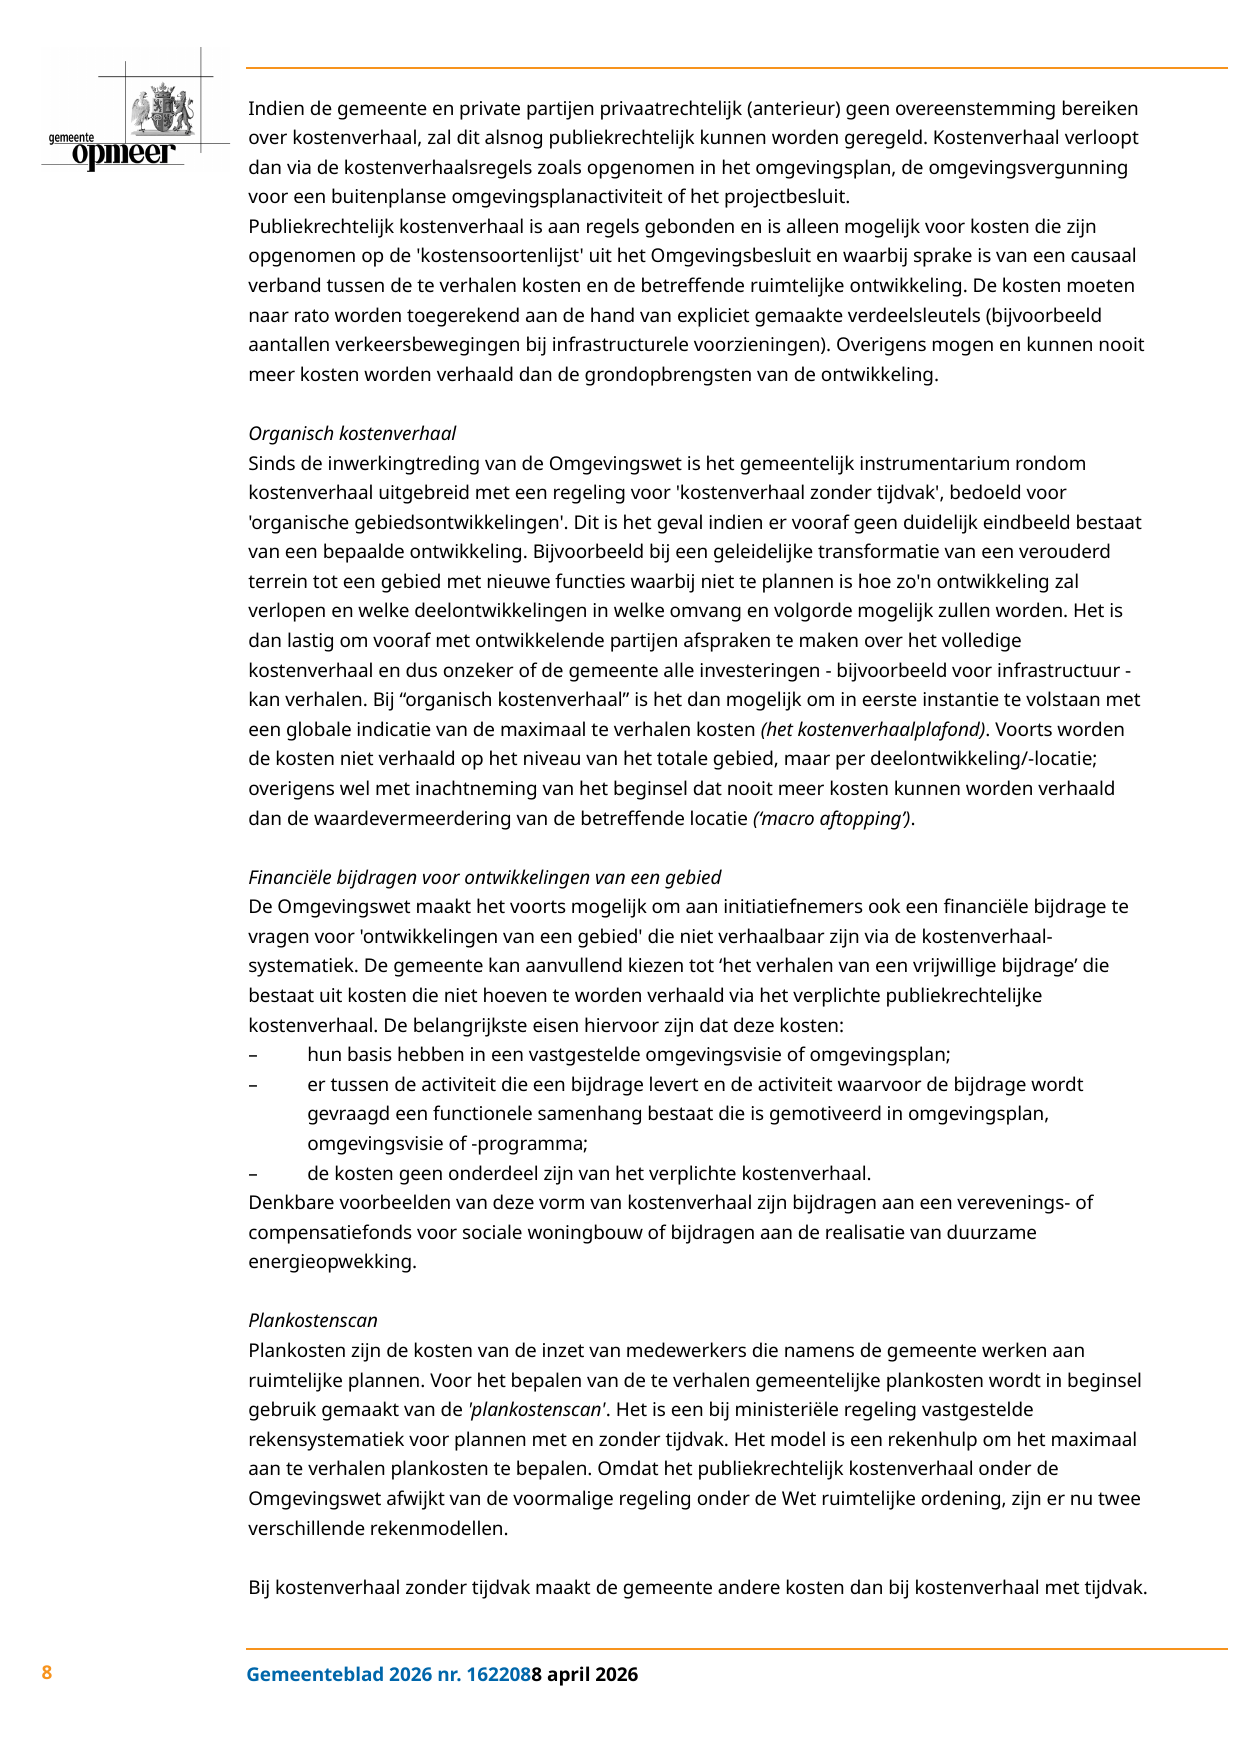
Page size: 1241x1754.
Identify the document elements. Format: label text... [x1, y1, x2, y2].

list hun basis hebben in een vastgestelde omgevingsvisie of omgevingsplan; [248, 1041, 1152, 1067]
list de kosten geen onderdeel zijn van het verplichte kostenverhaal. [248, 1160, 1152, 1186]
text Plankosten zijn de kosten van de inzet van medewerkers die namens de gemeente werken aan ruimtelijke plannen. Voor het bepalen van de te verhalen gemeentelijke plankosten wordt in beginsel gebruik gemaakt van de 'plankostenscan'. Het is een bij ministeriële regeling vastgestelde rekensystematiek voor plannen met en zonder tijdvak. Het model is een rekenhulp om het maximaal aan te verhalen plankosten te bepalen. Omdat het publiekrechtelijk kostenverhaal onder de Omgevingswet afwijkt van de voormalige regeling onder de Wet ruimtelijke ordening, zijn er nu twee verschillende rekenmodellen. [248, 1337, 1152, 1541]
text Organisch kostenverhaal [248, 420, 1152, 446]
text Plankostenscan [248, 1308, 1152, 1333]
text Publiekrechtelijk kostenverhaal is aan regels gebonden en is alleen mogelijk voor kosten die zijn opgenomen op de 'kostensoortenlijst' uit het Omgevingsbesluit en waarbij sprake is van een causaal verband tussen de te verhalen kosten en de betreffende ruimtelijke ontwikkeling. De kosten moeten naar rato worden toegerekend aan de hand van expliciet gemaakte verdeelsleutels (bijvoorbeeld aantallen verkeersbewegingen bij infrastructurele voorzieningen). Overigens mogen en kunnen nooit meer kosten worden verhaald dan de grondopbrengsten van de ontwikkeling. [248, 213, 1152, 387]
text Sinds de inwerkingtreding van de Omgevingswet is het gemeentelijk instrumentarium rondom kostenverhaal uitgebreid met een regeling voor 'kostenverhaal zonder tijdvak', bedoeld voor 'organische gebiedsontwikkelingen'. Dit is het geval indien er vooraf geen duidelijk eindbeeld bestaat van een bepaalde ontwikkeling. Bijvoorbeeld bij een geleidelijke transformatie van een verouderd terrein tot een gebied met nieuwe functies waarbij niet te plannen is hoe zo'n ontwikkeling zal verlopen en welke deelontwikkelingen in welke omvang en volgorde mogelijk zullen worden. Het is dan lastig om vooraf met ontwikkelende partijen afspraken te maken over het volledige kostenverhaal en dus onzeker of de gemeente alle investeringen - bijvoorbeeld voor infrastructuur - kan verhalen. Bij “organisch kostenverhaal” is het dan mogelijk om in eerste instantie te volstaan met een globale indicatie van de maximaal te verhalen kosten (het kostenverhaalplafond). Voorts worden de kosten niet verhaald op het niveau van het totale gebied, maar per deelontwikkeling/-locatie; overigens wel met inachtneming van het beginsel dat nooit meer kosten kunnen worden verhaald dan de waardevermeerdering van de betreffende locatie (‘macro aftopping’). [248, 450, 1152, 831]
text De Omgevingswet maakt het voorts mogelijk om aan initiatiefnemers ook een financiële bijdrage te vragen voor 'ontwikkelingen van een gebied' die niet verhaalbaar zijn via de kostenverhaal-systematiek. De gemeente kan aanvullend kiezen tot ‘het verhalen van een vrijwillige bijdrage’ die bestaat uit kosten die niet hoeven te worden verhaald via het verplichte publiekrechtelijke kostenverhaal. De belangrijkste eisen hiervoor zijn dat deze kosten: [248, 893, 1152, 1038]
text Financiële bijdragen voor ontwikkelingen van een gebied [248, 864, 1152, 890]
text Denkbare voorbeelden van deze vorm van kostenverhaal zijn bijdragen aan een verevenings- of compensatiefonds voor sociale woningbouw of bijdragen aan de realisatie van duurzame energieopwekking. [248, 1189, 1152, 1274]
text Bij kostenverhaal zonder tijdvak maakt de gemeente andere kosten dan bij kostenverhaal met tijdvak. [248, 1574, 1152, 1600]
list er tussen de activiteit die een bijdrage levert en de activiteit waarvoor de bijdrage wordt gevraagd een functionele samenhang bestaat die is gemotiveerd in omgevingsplan, omgevingsvisie of -programma; [248, 1071, 1152, 1156]
text Indien de gemeente en private partijen privaatrechtelijk (anterieur) geen overeenstemming bereiken over kostenverhaal, zal dit alsnog publiekrechtelijk kunnen worden geregeld. Kostenverhaal verloopt dan via de kostenverhaalsregels zoals opgenomen in het omgevingsplan, de omgevingsvergunning voor een buitenplanse omgevingsplanactiviteit of het projectbesluit. [248, 95, 1152, 209]
picture [41, 47, 231, 172]
